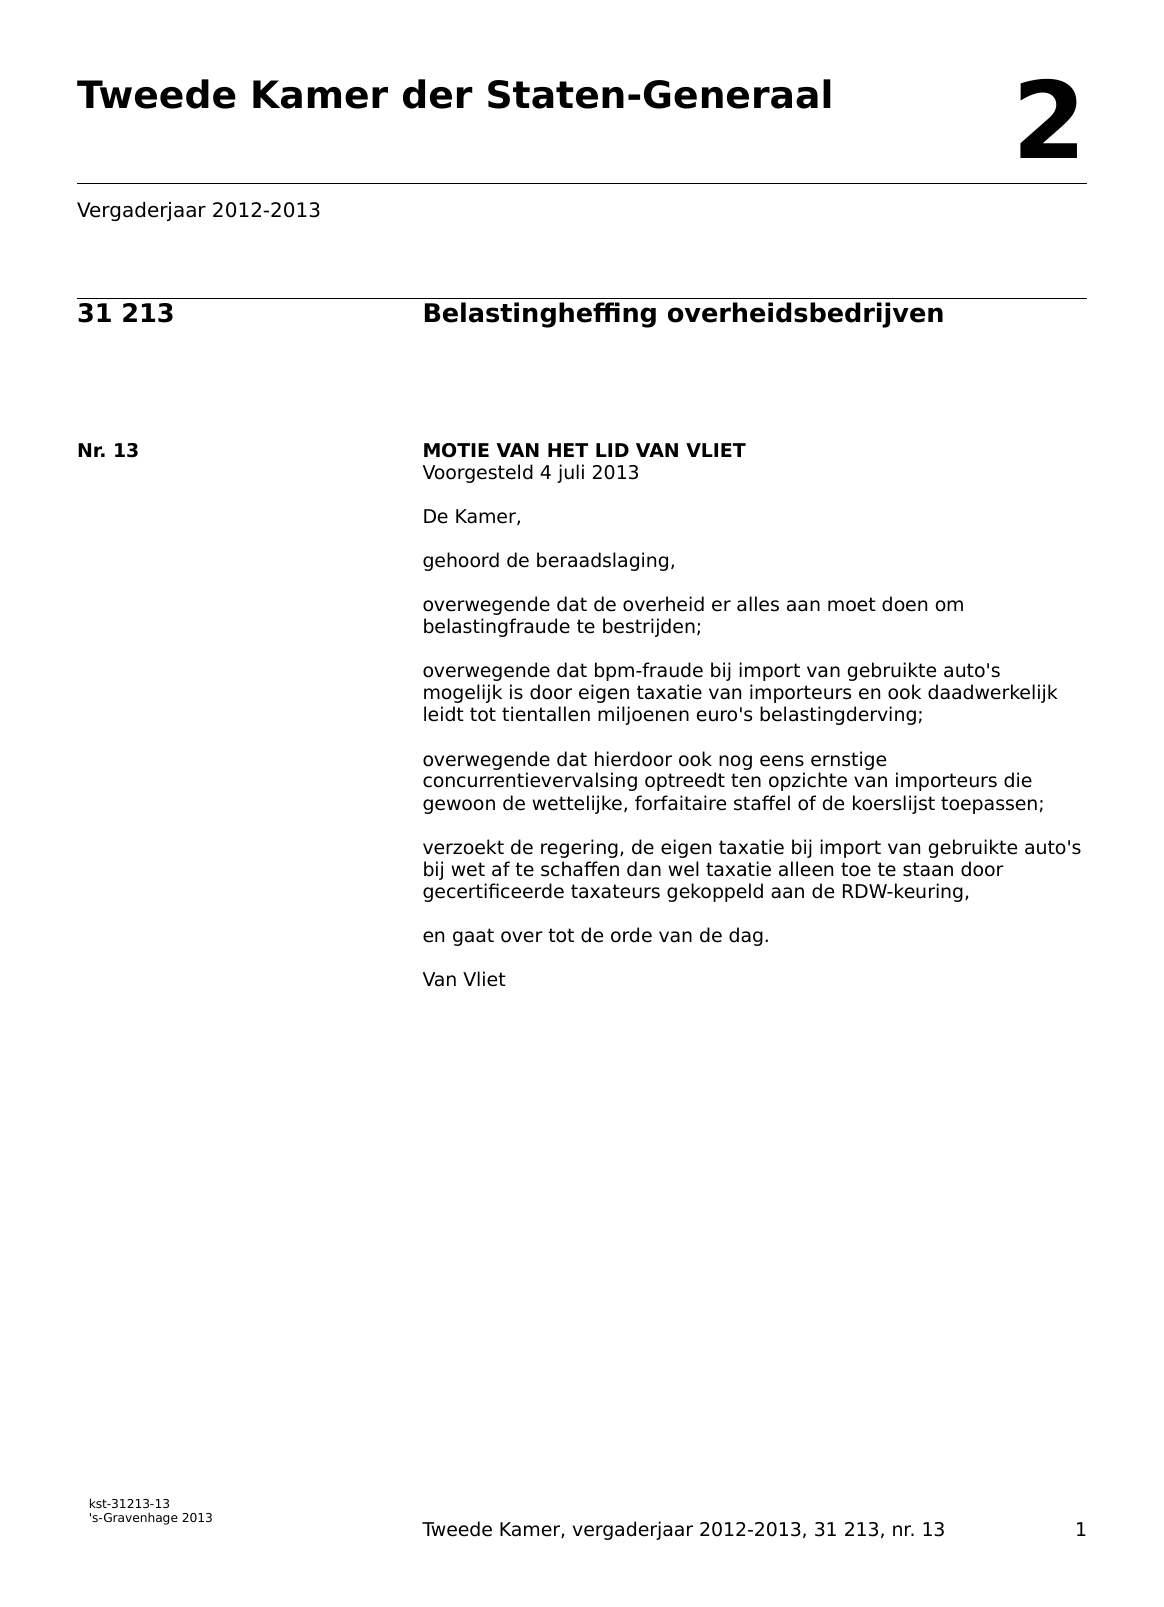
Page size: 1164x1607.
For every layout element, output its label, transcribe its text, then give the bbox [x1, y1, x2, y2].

text overwegende dat bpm-fraude bij import van gebruikte auto's mogelijk is door eigen taxatie van importeurs en ook daadwerkelijk leidt tot tientallen miljoenen euro's belastingderving; [422, 660, 1087, 726]
text overwegende dat hierdoor ook nog eens ernstige concurrentievervalsing optreedt ten opzichte van importeurs die gewoon de wettelijke, forfaitaire staffel of de koerslijst toepassen; [422, 748, 1087, 814]
text kst-31213-13 [88, 1497, 323, 1511]
table_header Tweede Kamer der Staten-Generaal [77, 59, 886, 183]
text overwegende dat de overheid er alles aan moet doen om belastingfraude te bestrijden; [422, 594, 1087, 638]
text gehoord de beraadslaging, [422, 550, 1087, 572]
table_cell Vergaderjaar 2012-2013 [77, 184, 1087, 298]
text verzoekt de regering, de eigen taxatie bij import van gebruikte auto's bij wet af te schaffen dan wel taxatie alleen toe te staan door gecertificeerde taxateurs gekoppeld aan de RDW-keuring, [422, 837, 1087, 902]
table_header 2 [886, 59, 1087, 183]
text De Kamer, [422, 506, 1087, 528]
subtitle Nr. 13 MOTIE VAN HET LID VAN VLIET [77, 440, 1087, 462]
text Van Vliet [422, 969, 1087, 991]
text 's-Gravenhage 2013 [88, 1511, 323, 1525]
text Voorgesteld 4 juli 2013 [422, 462, 1087, 484]
text en gaat over tot de orde van de dag. [422, 925, 1087, 947]
subtitle 31 213 Belastingheffing overheidsbedrijven [77, 299, 1087, 329]
